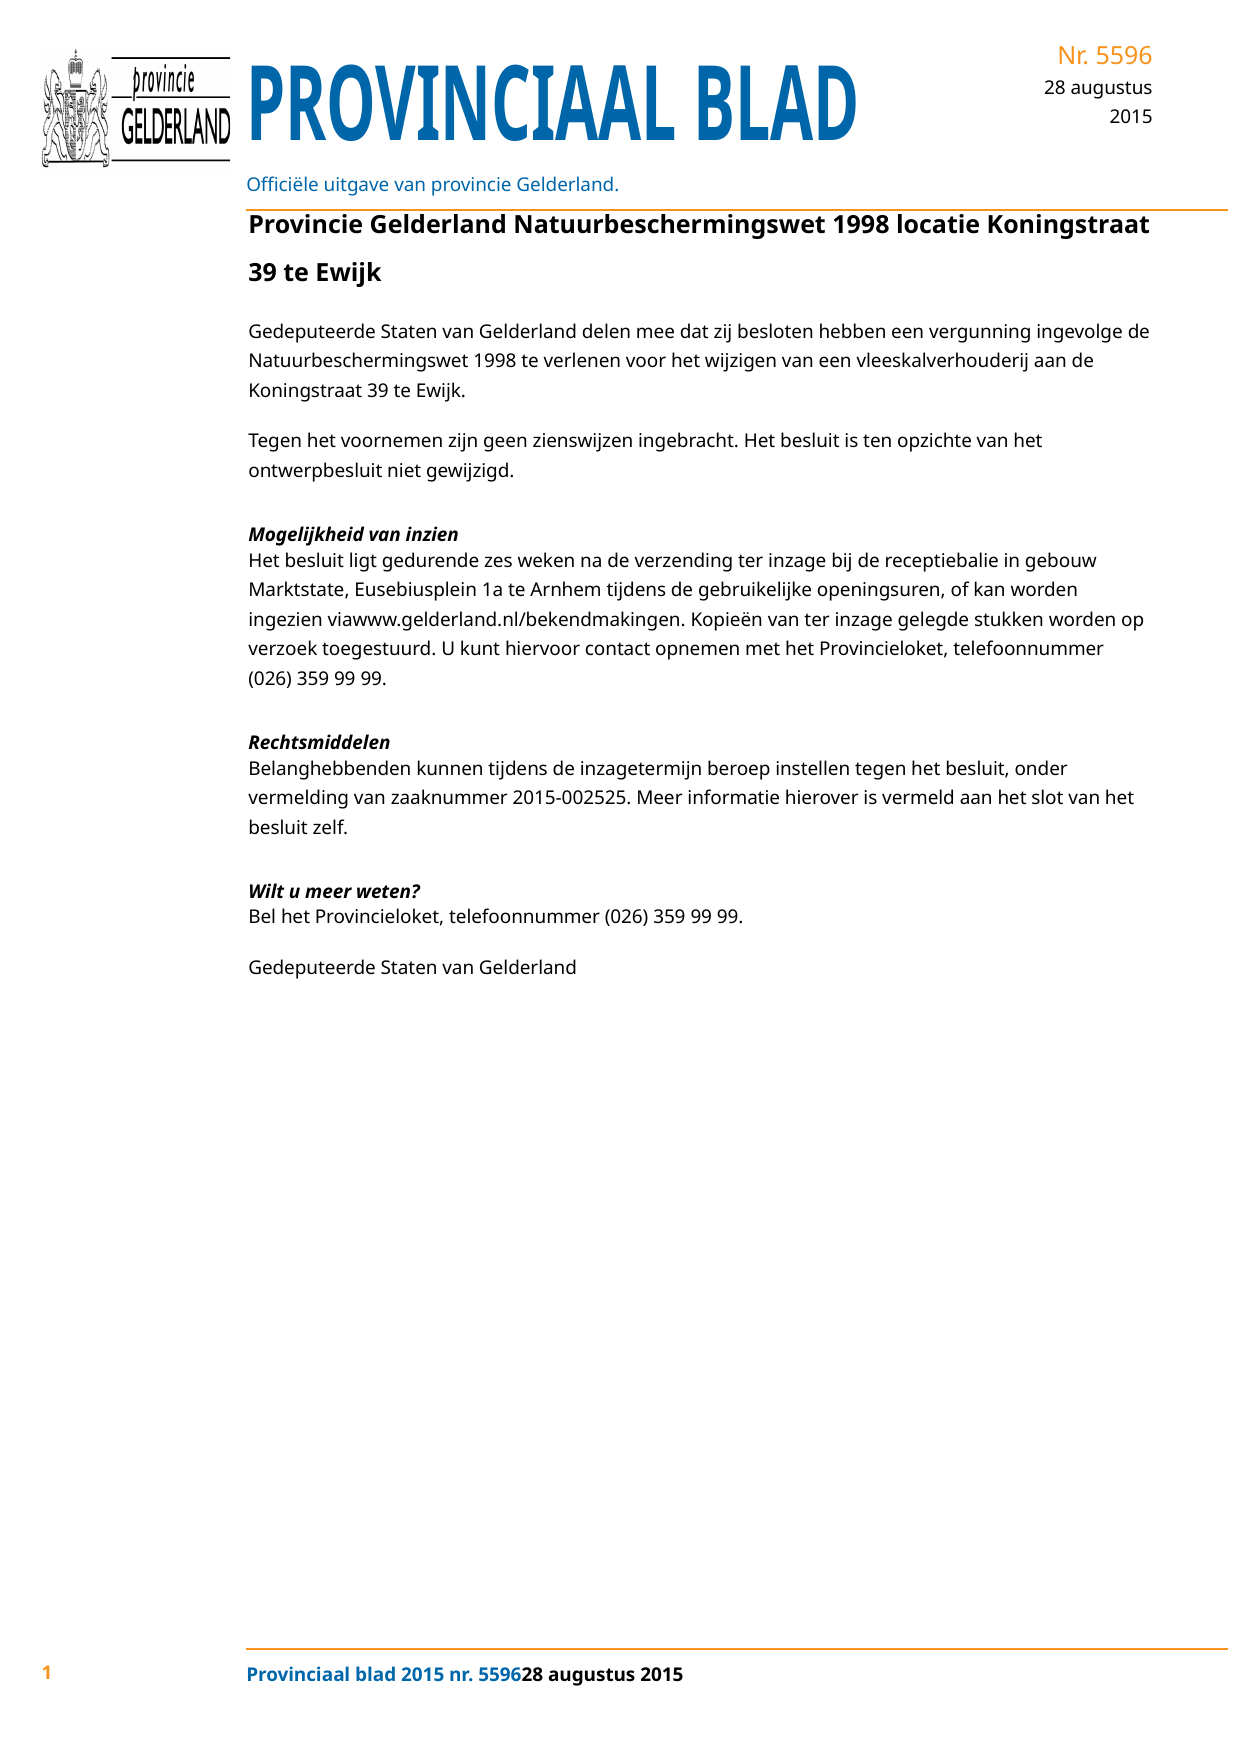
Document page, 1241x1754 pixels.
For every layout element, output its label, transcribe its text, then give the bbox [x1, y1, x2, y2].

text Bel het Provincieloket, telefoonnummer (026) 359 99 99. [248, 904, 1152, 929]
picture [41, 47, 231, 172]
text Gedeputeerde Staten van Gelderland [248, 954, 1152, 980]
text Gedeputeerde Staten van Gelderland delen mee dat zij besloten hebben een vergunning ingevolge de Natuurbeschermingswet 1998 te verlenen voor het wijzigen van een vleeskalverhouderij aan de Koningstraat 39 te Ewijk. [248, 318, 1152, 403]
text Het besluit ligt gedurende zes weken na de verzending ter inzage bij de receptiebalie in gebouw Marktstate, Eusebiusplein 1a te Arnhem tijdens de gebruikelijke openingsuren, of kan worden ingezien viawww.gelderland.nl/bekendmakingen. Kopieën van ter inzage gelegde stukken worden op verzoek toegestuurd. U kunt hiervoor contact opnemen met het Provincieloket, telefoonnummer (026) 359 99 99. [248, 547, 1152, 691]
text Wilt u meer weten? [248, 878, 1152, 904]
text Provincie Gelderland Natuurbeschermingswet 1998 locatie Koningstraat 39 te Ewijk [248, 211, 1152, 288]
text Tegen het voornemen zijn geen zienswijzen ingebracht. Het besluit is ten opzichte van het ontwerpbesluit niet gewijzigd. [248, 427, 1152, 483]
text Belanghebbenden kunnen tijdens de inzagetermijn beroep instellen tegen het besluit, onder vermelding van zaaknummer 2015-002525. Meer informatie hierover is vermeld aan het slot van het besluit zelf. [248, 755, 1152, 840]
text Mogelijkheid van inzien [248, 521, 1152, 547]
text Rechtsmiddelen [248, 729, 1152, 755]
